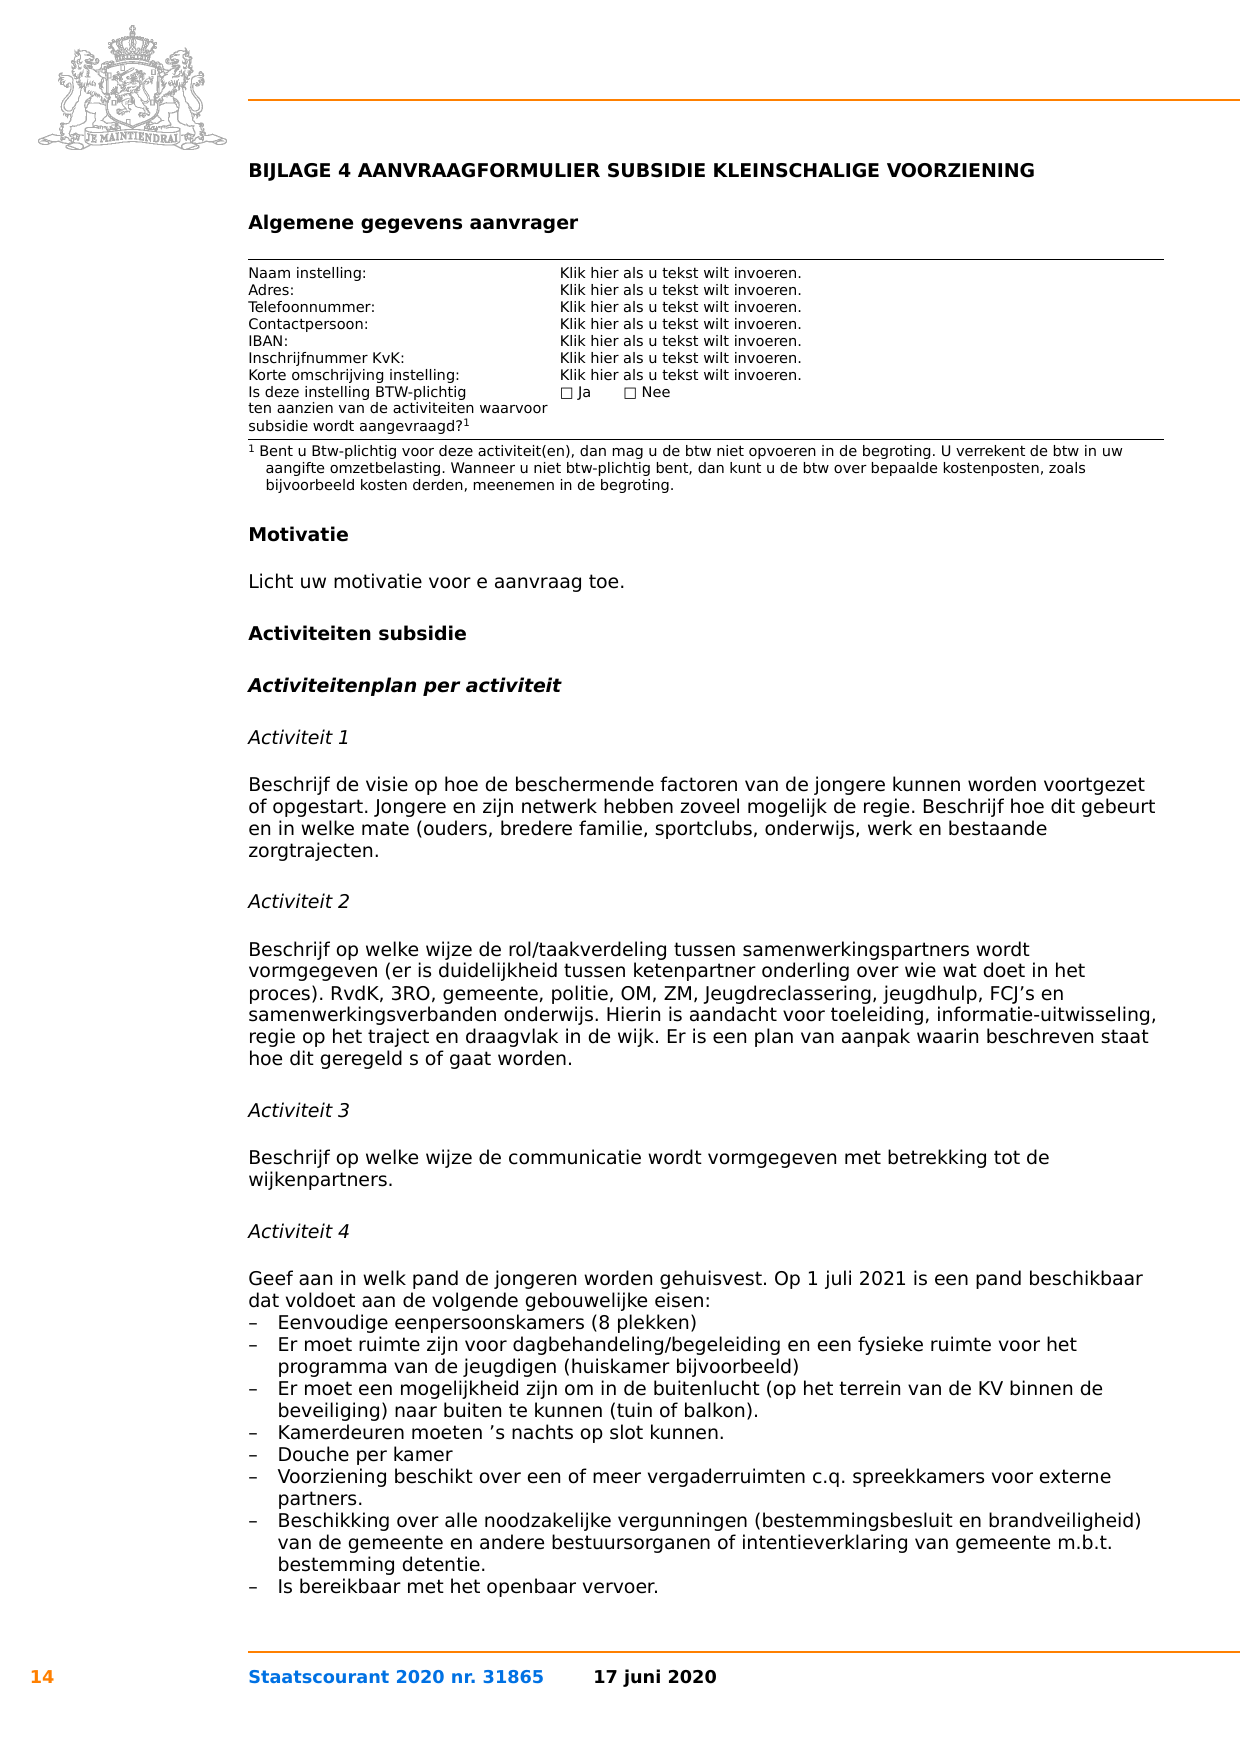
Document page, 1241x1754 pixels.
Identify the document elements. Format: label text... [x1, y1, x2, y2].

table_cell Klik hier als u tekst wilt invoeren. [554, 366, 1163, 383]
subtitle Activiteitenplan per activiteit [248, 674, 1163, 697]
text Beschrijf de visie op hoe de beschermende factoren van de jongere kunnen worden voortgezet of opgestart. Jongere en zijn netwerk hebben zoveel mogelijk de regie. Beschrijf hoe dit gebeurt en in welke mate (ouders, bredere familie, sportclubs, onderwijs, werk en bestaande zorgtrajecten. [248, 773, 1163, 861]
table_header Klik hier als u tekst wilt invoeren. [554, 260, 1163, 282]
table_cell Klik hier als u tekst wilt invoeren. [554, 299, 1163, 316]
table_cell Is deze instelling BTW-plichtig [248, 384, 553, 400]
subtitle Activiteiten subsidie [248, 623, 1163, 644]
table_header Naam instelling: [248, 260, 553, 282]
table_cell Klik hier als u tekst wilt invoeren. [554, 316, 1163, 332]
table_cell ten aanzien van de activiteiten waarvoor subsidie wordt aangevraagd?1 [248, 400, 553, 439]
text – Er moet een mogelijkheid zijn om in de buitenlucht (op het terrein van de KV binnen de beveiliging) naar buiten te kunnen (tuin of balkon). [248, 1378, 1163, 1422]
subtitle Activiteit 3 [248, 1100, 1163, 1122]
subtitle Activiteit 4 [248, 1221, 1163, 1243]
table_cell Klik hier als u tekst wilt invoeren. [554, 333, 1163, 349]
subtitle Activiteit 1 [248, 727, 1163, 748]
picture [38, 25, 227, 150]
table_cell Telefoonnummer: [248, 299, 553, 316]
table_cell 1 Bent u Btw-plichtig voor deze activiteit(en), dan mag u de btw niet opvoeren in de begroting. U verrekent de btw in uw aangifte omzetbelasting. Wanneer u niet btw-plichtig bent, dan kunt u de btw over bepaalde kostenposten, zoals bijvoorbeeld kosten derden, meenemen in de begroting. [248, 440, 1163, 494]
text Beschrijf op welke wijze de rol/taakverdeling tussen samenwerkingspartners wordt vormgegeven (er is duidelijkheid tussen ketenpartner onderling over wie wat doet in het proces). RvdK, 3RO, gemeente, politie, OM, ZM, Jeugdreclassering, jeugdhulp, FCJ’s en samenwerkingsverbanden onderwijs. Hierin is aandacht voor toeleiding, informatie-uitwisseling, regie op het traject en draagvlak in de wijk. Er is een plan van aanpak waarin beschreven staat hoe dit geregeld s of gaat worden. [248, 938, 1163, 1070]
table_cell Adres: [248, 282, 553, 298]
text – Is bereikbaar met het openbaar vervoer. [248, 1576, 1163, 1598]
table_cell Klik hier als u tekst wilt invoeren. [554, 350, 1163, 366]
table_cell [617, 400, 1163, 439]
table_cell Klik hier als u tekst wilt invoeren. [554, 282, 1163, 298]
text – Beschikking over alle noodzakelijke vergunningen (bestemmingsbesluit en brandveiligheid) van de gemeente en andere bestuursorganen of intentieverklaring van gemeente m.b.t. bestemming detentie. [248, 1510, 1163, 1576]
subtitle Algemene gegevens aanvrager [248, 212, 1163, 234]
table_cell □ Ja [554, 384, 617, 400]
table_cell Inschrijfnummer KvK: [248, 350, 553, 366]
subtitle Motivatie [248, 524, 1163, 546]
text Licht uw motivatie voor e aanvraag toe. [248, 571, 1163, 593]
text Geef aan in welk pand de jongeren worden gehuisvest. Op 1 juli 2021 is een pand beschikbaar dat voldoet aan de volgende gebouwelijke eisen: [248, 1268, 1163, 1312]
table_cell Korte omschrijving instelling: [248, 366, 553, 383]
table_cell IBAN: [248, 333, 553, 349]
text – Eenvoudige eenpersoonskamers (8 plekken) [248, 1312, 1163, 1334]
table_cell □ Nee [617, 384, 1163, 400]
subtitle Activiteit 2 [248, 891, 1163, 913]
table_cell Contactpersoon: [248, 316, 553, 332]
text – Kamerdeuren moeten ’s nachts op slot kunnen. [248, 1422, 1163, 1444]
text – Douche per kamer [248, 1444, 1163, 1466]
subtitle BIJLAGE 4 AANVRAAGFORMULIER SUBSIDIE KLEINSCHALIGE VOORZIENING [248, 160, 1163, 182]
table_cell [554, 400, 617, 439]
text – Er moet ruimte zijn voor dagbehandeling/begeleiding en een fysieke ruimte voor het programma van de jeugdigen (huiskamer bijvoorbeeld) [248, 1334, 1163, 1378]
text Beschrijf op welke wijze de communicatie wordt vormgegeven met betrekking tot de wijkenpartners. [248, 1147, 1163, 1191]
text – Voorziening beschikt over een of meer vergaderruimten c.q. spreekkamers voor externe partners. [248, 1466, 1163, 1510]
